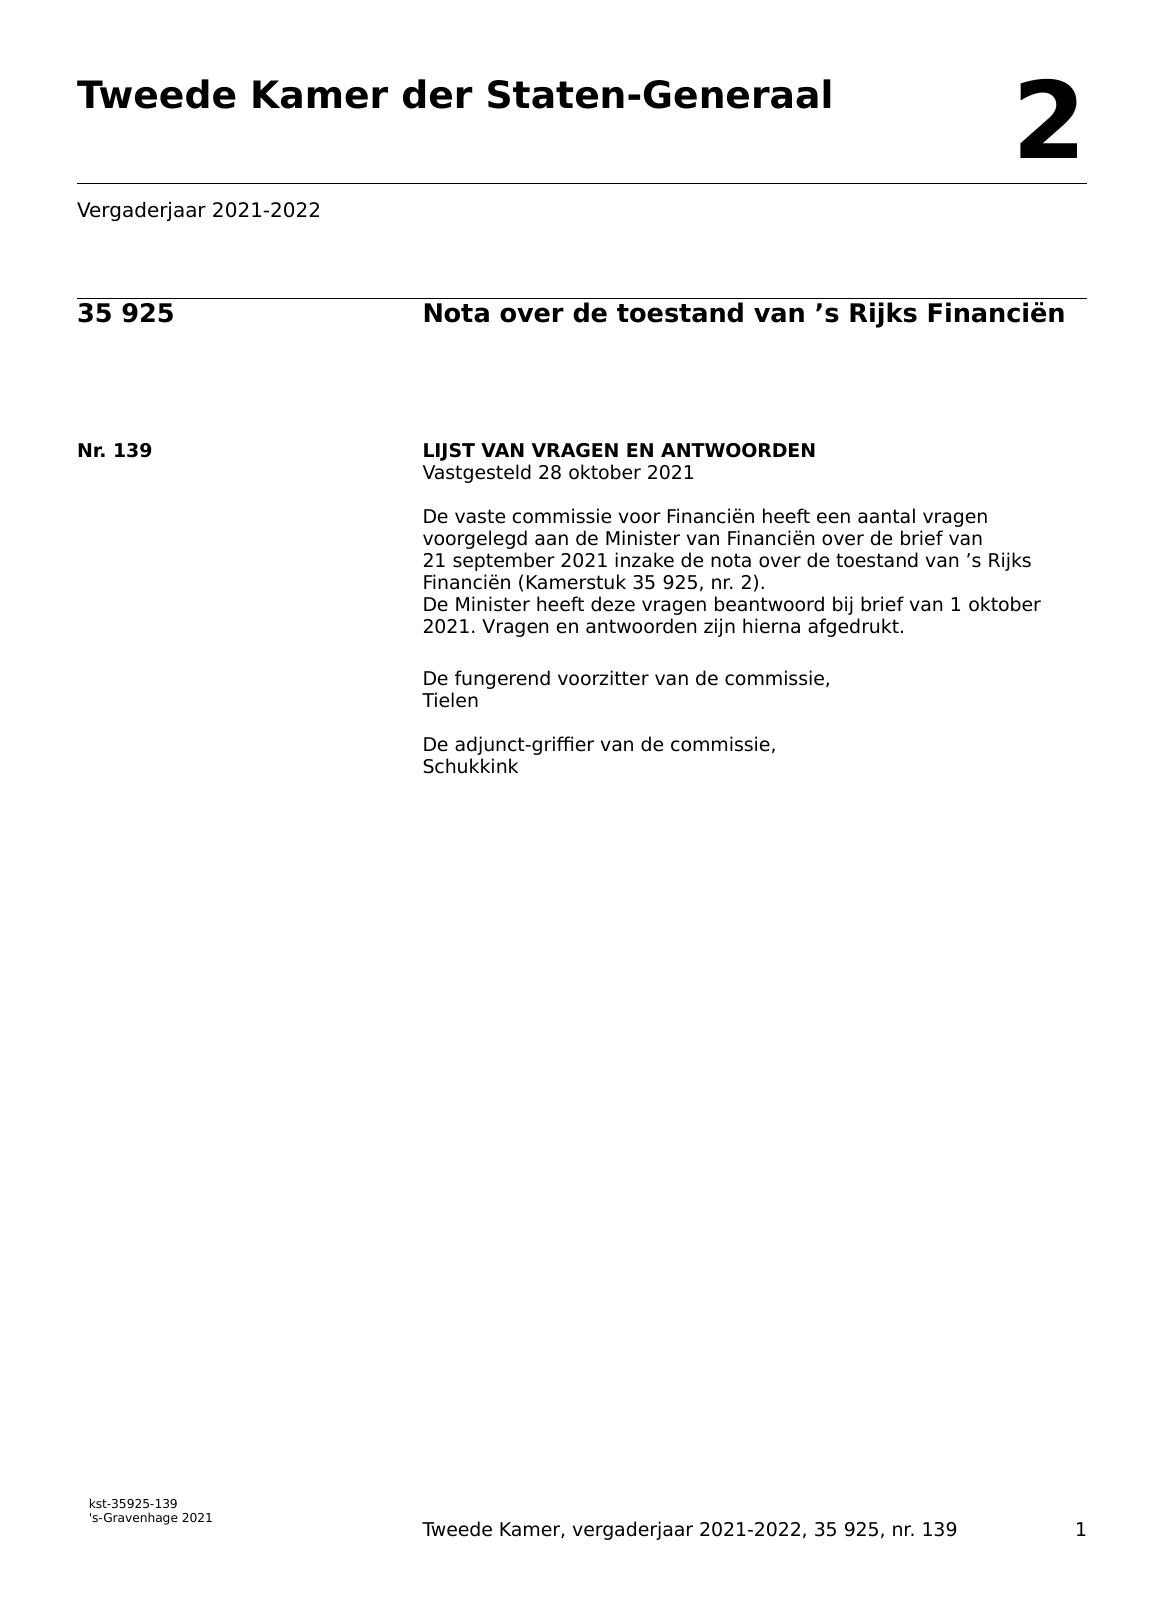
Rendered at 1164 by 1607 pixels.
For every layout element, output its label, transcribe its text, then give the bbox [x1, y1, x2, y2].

text De vaste commissie voor Financiën heeft een aantal vragen voorgelegd aan de Minister van Financiën over de brief van 21 september 2021 inzake de nota over de toestand van ’s Rijks Financiën (Kamerstuk 35 925, nr. 2). [422, 506, 1087, 594]
text kst-35925-139 [88, 1497, 323, 1511]
text De adjunct-griffier van de commissie, Schukkink [422, 734, 1087, 778]
table_header 2 [886, 59, 1087, 183]
text Vastgesteld 28 oktober 2021 [422, 462, 1087, 484]
table_cell Vergaderjaar 2021-2022 [77, 184, 1087, 298]
table_header Tweede Kamer der Staten-Generaal [77, 59, 886, 183]
text 's-Gravenhage 2021 [88, 1511, 323, 1525]
subtitle 35 925 Nota over de toestand van ’s Rijks Financiën [77, 299, 1087, 329]
subtitle Nr. 139 LIJST VAN VRAGEN EN ANTWOORDEN [77, 440, 1087, 462]
text De Minister heeft deze vragen beantwoord bij brief van 1 oktober 2021. Vragen en antwoorden zijn hierna afgedrukt. [422, 594, 1087, 638]
text De fungerend voorzitter van de commissie, Tielen [422, 668, 1087, 712]
